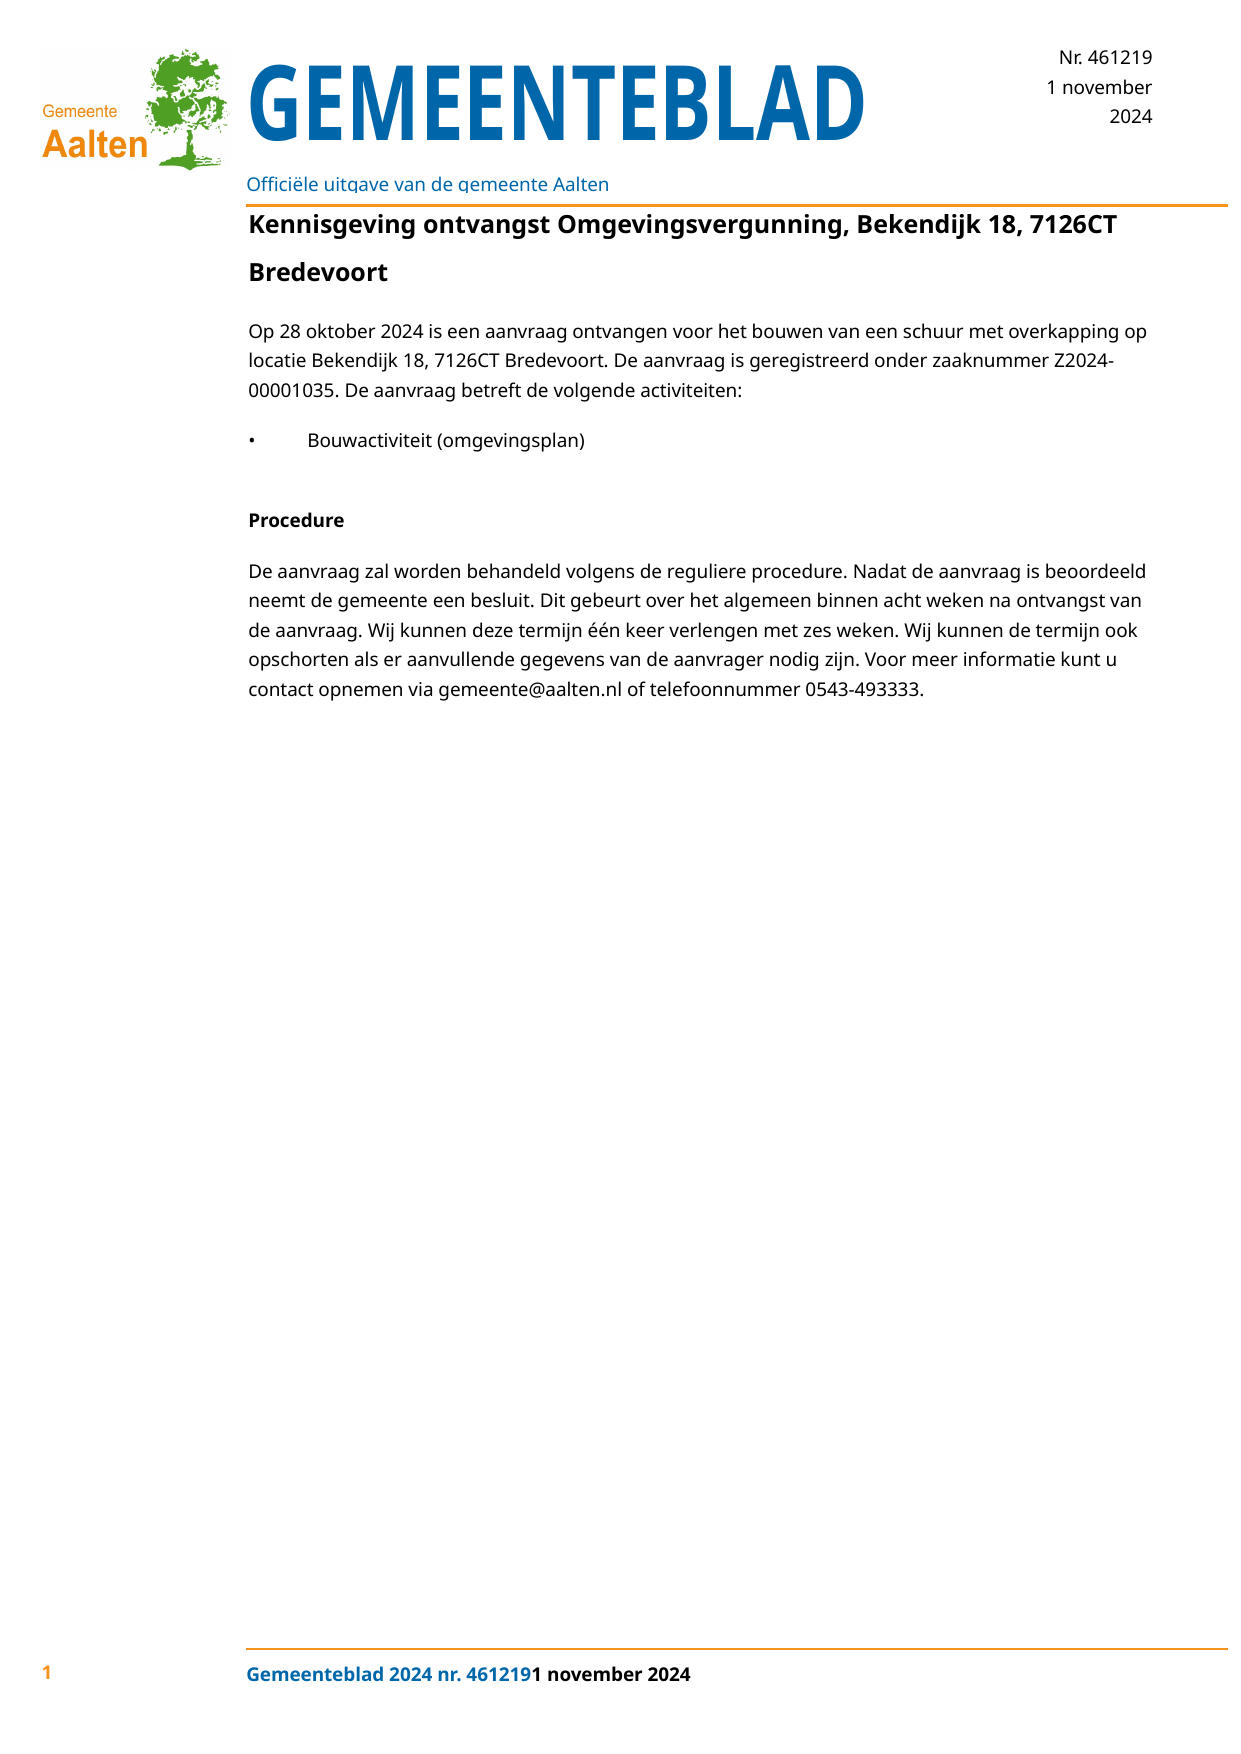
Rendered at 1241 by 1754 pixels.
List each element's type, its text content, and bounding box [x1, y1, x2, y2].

text Procedure [248, 507, 1152, 533]
text Op 28 oktober 2024 is een aanvraag ontvangen voor het bouwen van een schuur met overkapping op locatie Bekendijk 18, 7126CT Bredevoort. De aanvraag is geregistreerd onder zaaknummer Z2024-00001035. De aanvraag betreft de volgende activiteiten: [248, 318, 1152, 403]
text De aanvraag zal worden behandeld volgens de reguliere procedure. Nadat de aanvraag is beoordeeld neemt de gemeente een besluit. Dit gebeurt over het algemeen binnen acht weken na ontvangst van de aanvraag. Wij kunnen deze termijn één keer verlengen met zes weken. Wij kunnen de termijn ook opschorten als er aanvullende gegevens van de aanvrager nodig zijn. Voor meer informatie kunt u contact opnemen via gemeente@aalten.nl of telefoonnummer 0543-493333. [248, 558, 1152, 702]
list Bouwactiviteit (omgevingsplan) [248, 427, 1152, 453]
text Kennisgeving ontvangst Omgevingsvergunning, Bekendijk 18, 7126CT Bredevoort [248, 207, 1152, 288]
picture [41, 47, 231, 172]
